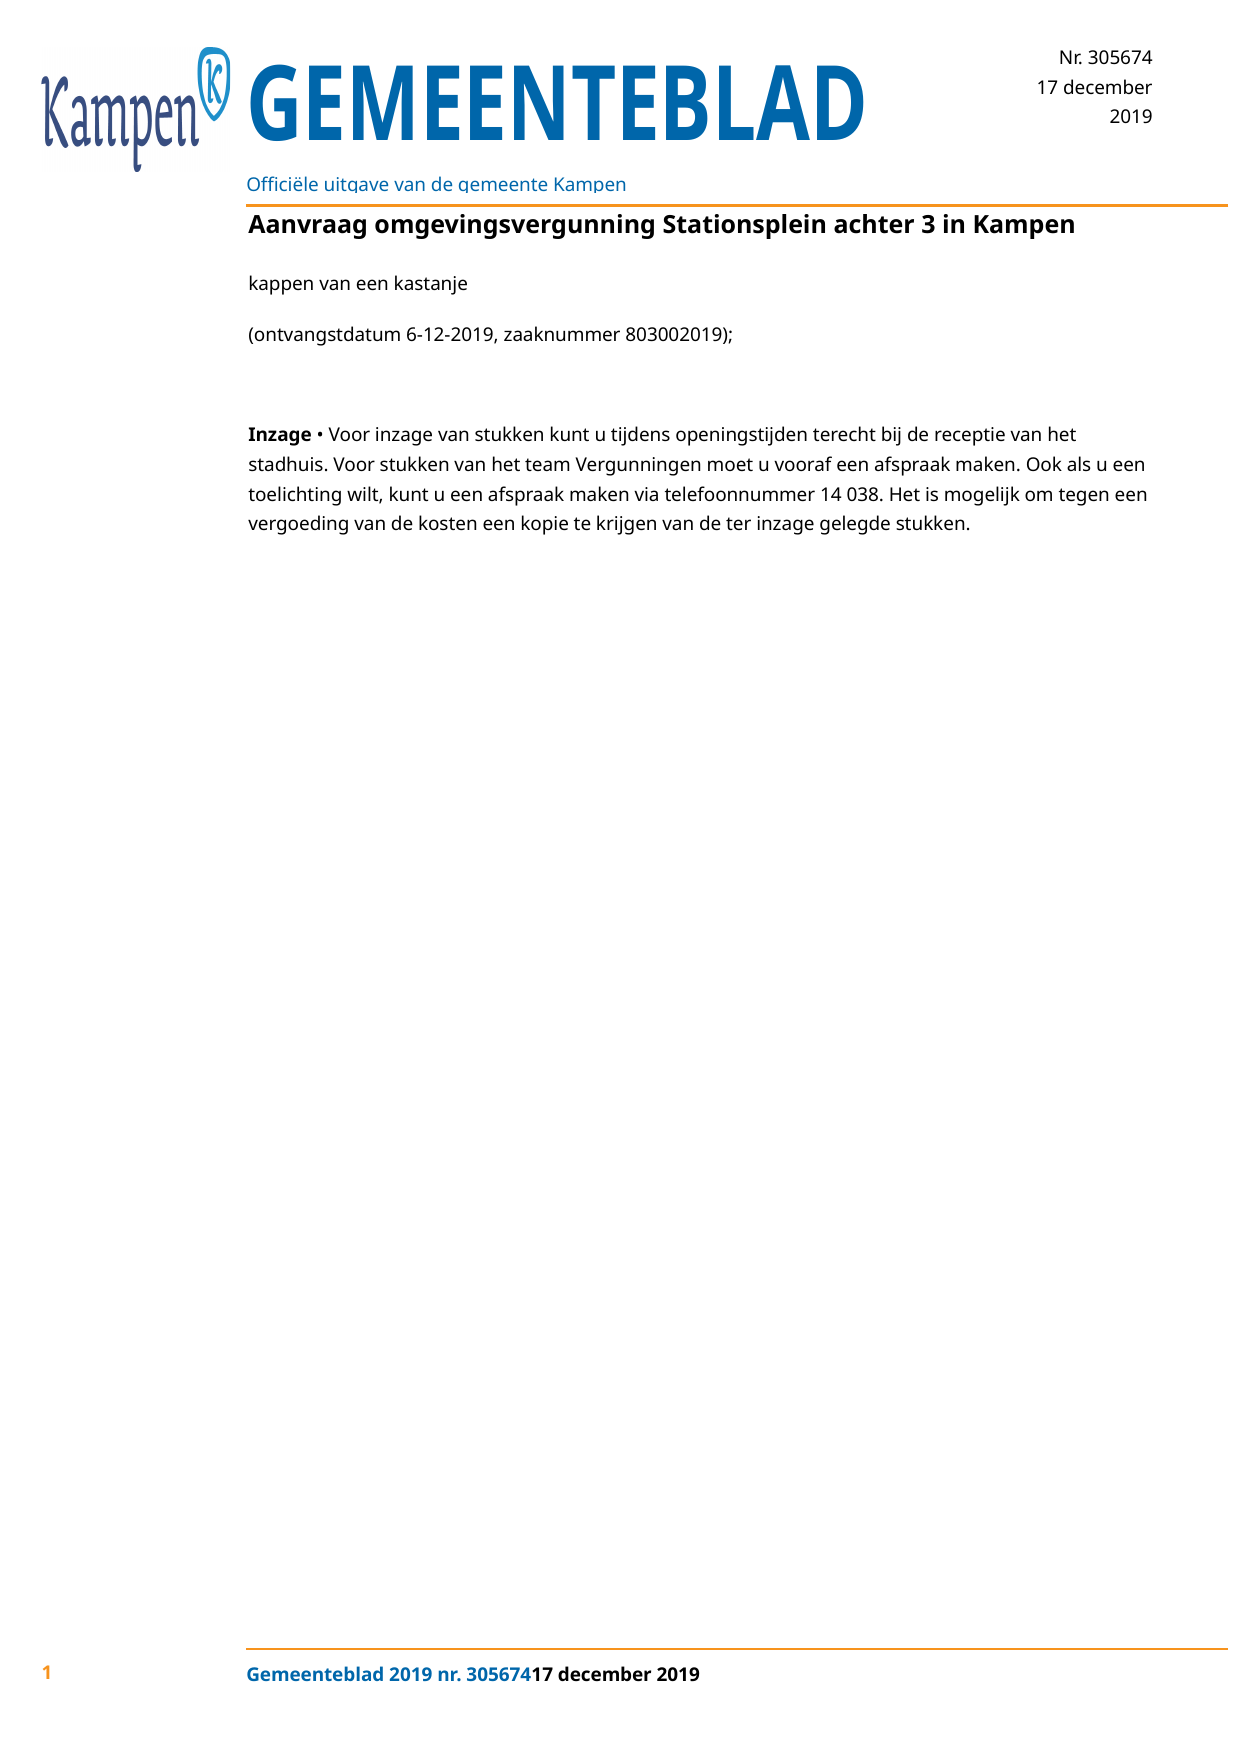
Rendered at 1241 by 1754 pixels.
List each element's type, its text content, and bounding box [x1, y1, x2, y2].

picture [41, 47, 231, 172]
text Aanvraag omgevingsvergunning Stationsplein achter 3 in Kampen [248, 207, 1152, 241]
text Inzage • Voor inzage van stukken kunt u tijdens openingstijden terecht bij de receptie van het stadhuis. Voor stukken van het team Vergunningen moet u vooraf een afspraak maken. Ook als u een toelichting wilt, kunt u een afspraak maken via telefoonnummer 14 038. Het is mogelijk om tegen een vergoeding van de kosten een kopie te krijgen van de ter inzage gelegde stukken. [248, 422, 1152, 536]
text (ontvangstdatum 6-12-2019, zaaknummer 803002019); [248, 321, 1152, 346]
text kappen van een kastanje [248, 270, 1152, 296]
